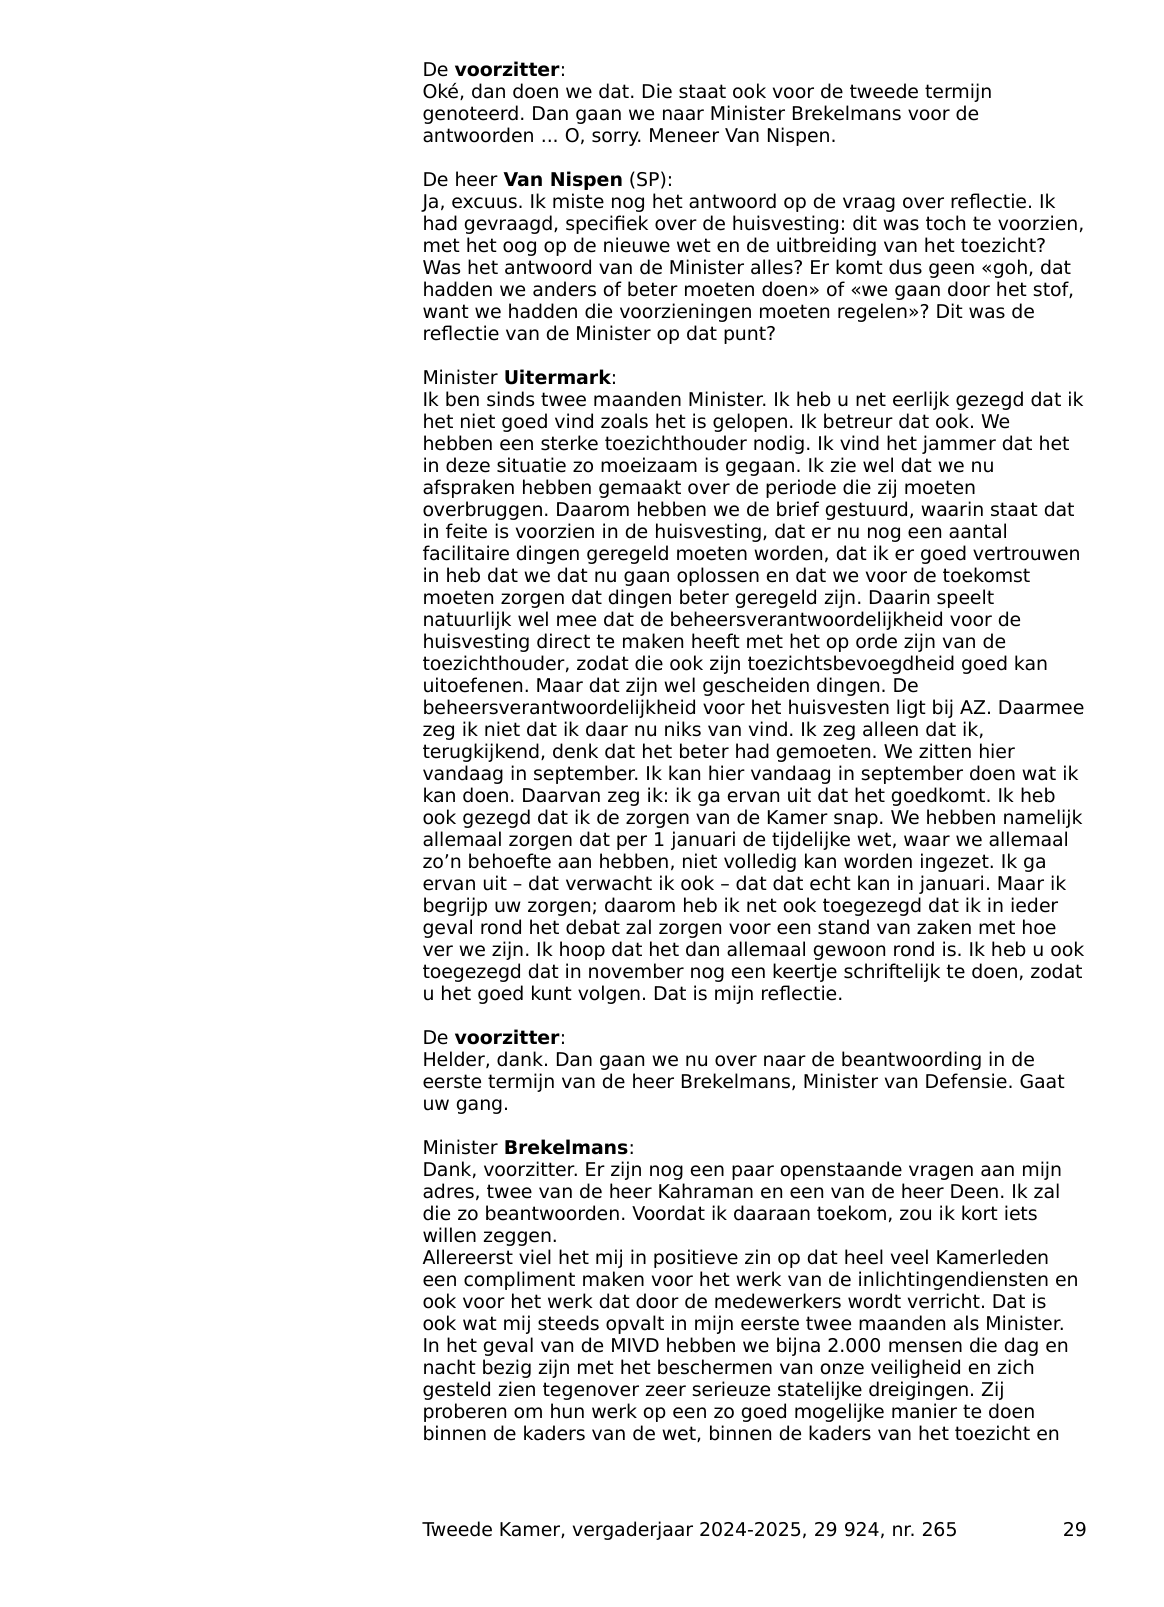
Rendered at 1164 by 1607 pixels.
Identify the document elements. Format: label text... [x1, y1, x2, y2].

text De voorzitter: [422, 1027, 1087, 1049]
text Allereerst viel het mij in positieve zin op dat heel veel Kamerleden een compliment maken voor het werk van de inlichtingendiensten en ook voor het werk dat door de medewerkers wordt verricht. Dat is ook wat mij steeds opvalt in mijn eerste twee maanden als Minister. In het geval van de MIVD hebben we bijna 2.000 mensen die dag en nacht bezig zijn met het beschermen van onze veiligheid en zich gesteld zien tegenover zeer serieuze statelijke dreigingen. Zij proberen om hun werk op een zo goed mogelijke manier te doen binnen de kaders van de wet, binnen de kaders van het toezicht en [422, 1247, 1087, 1444]
text Ja, excuus. Ik miste nog het antwoord op de vraag over reflectie. Ik had gevraagd, specifiek over de huisvesting: dit was toch te voorzien, met het oog op de nieuwe wet en de uitbreiding van het toezicht? Was het antwoord van de Minister alles? Er komt dus geen «goh, dat hadden we anders of beter moeten doen» of «we gaan door het stof, want we hadden die voorzieningen moeten regelen»? Dit was de reflectie van de Minister op dat punt? [422, 191, 1087, 345]
text De heer Van Nispen (SP): [422, 169, 1087, 191]
text Helder, dank. Dan gaan we nu over naar de beantwoording in de eerste termijn van de heer Brekelmans, Minister van Defensie. Gaat uw gang. [422, 1049, 1087, 1115]
text De voorzitter: [422, 59, 1087, 81]
text Minister Brekelmans: [422, 1137, 1087, 1159]
text Oké, dan doen we dat. Die staat ook voor de tweede termijn genoteerd. Dan gaan we naar Minister Brekelmans voor de antwoorden ... O, sorry. Meneer Van Nispen. [422, 81, 1087, 147]
text Ik ben sinds twee maanden Minister. Ik heb u net eerlijk gezegd dat ik het niet goed vind zoals het is gelopen. Ik betreur dat ook. We hebben een sterke toezichthouder nodig. Ik vind het jammer dat het in deze situatie zo moeizaam is gegaan. Ik zie wel dat we nu afspraken hebben gemaakt over de periode die zij moeten overbruggen. Daarom hebben we de brief gestuurd, waarin staat dat in feite is voorzien in de huisvesting, dat er nu nog een aantal facilitaire dingen geregeld moeten worden, dat ik er goed vertrouwen in heb dat we dat nu gaan oplossen en dat we voor de toekomst moeten zorgen dat dingen beter geregeld zijn. Daarin speelt natuurlijk wel mee dat de beheersverantwoordelijkheid voor de huisvesting direct te maken heeft met het op orde zijn van de toezichthouder, zodat die ook zijn toezichtsbevoegdheid goed kan uitoefenen. Maar dat zijn wel gescheiden dingen. De beheersverantwoordelijkheid voor het huisvesten ligt bij AZ. Daarmee zeg ik niet dat ik daar nu niks van vind. Ik zeg alleen dat ik, terugkijkend, denk dat het beter had gemoeten. We zitten hier vandaag in september. Ik kan hier vandaag in september doen wat ik kan doen. Daarvan zeg ik: ik ga ervan uit dat het goedkomt. Ik heb ook gezegd dat ik de zorgen van de Kamer snap. We hebben namelijk allemaal zorgen dat per 1 januari de tijdelijke wet, waar we allemaal zo’n behoefte aan hebben, niet volledig kan worden ingezet. Ik ga ervan uit – dat verwacht ik ook – dat dat echt kan in januari. Maar ik begrijp uw zorgen; daarom heb ik net ook toegezegd dat ik in ieder geval rond het debat zal zorgen voor een stand van zaken met hoe ver we zijn. Ik hoop dat het dan allemaal gewoon rond is. Ik heb u ook toegezegd dat in november nog een keertje schriftelijk te doen, zodat u het goed kunt volgen. Dat is mijn reflectie. [422, 389, 1087, 1004]
text Dank, voorzitter. Er zijn nog een paar openstaande vragen aan mijn adres, twee van de heer Kahraman en een van de heer Deen. Ik zal die zo beantwoorden. Voordat ik daaraan toekom, zou ik kort iets willen zeggen. [422, 1159, 1087, 1247]
text Minister Uitermark: [422, 367, 1087, 389]
